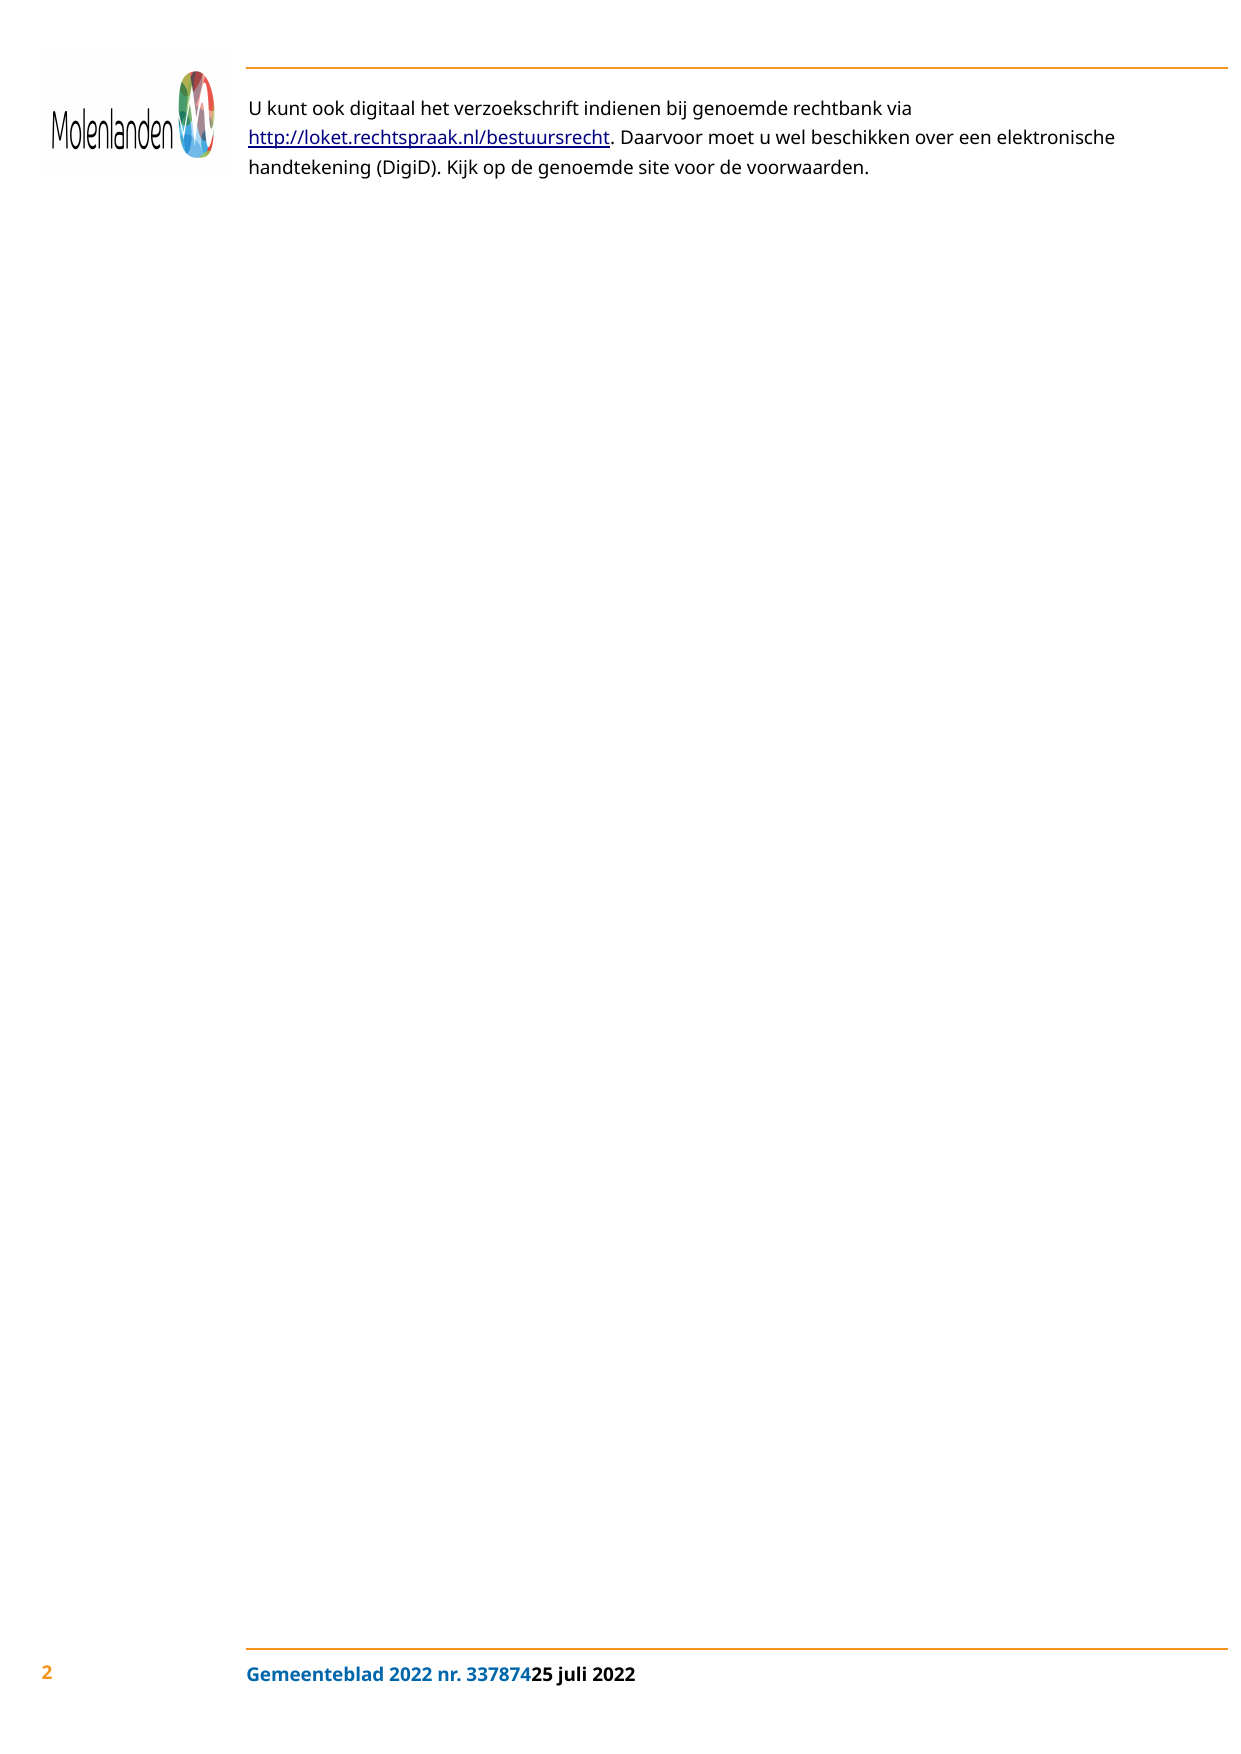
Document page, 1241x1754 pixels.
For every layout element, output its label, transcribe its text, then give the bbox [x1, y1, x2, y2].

picture [41, 47, 231, 172]
text U kunt ook digitaal het verzoekschrift indienen bij genoemde rechtbank via http://loket.rechtspraak.nl/bestuursrecht. Daarvoor moet u wel beschikken over een elektronische handtekening (DigiD). Kijk op de genoemde site voor de voorwaarden. [248, 95, 1152, 180]
